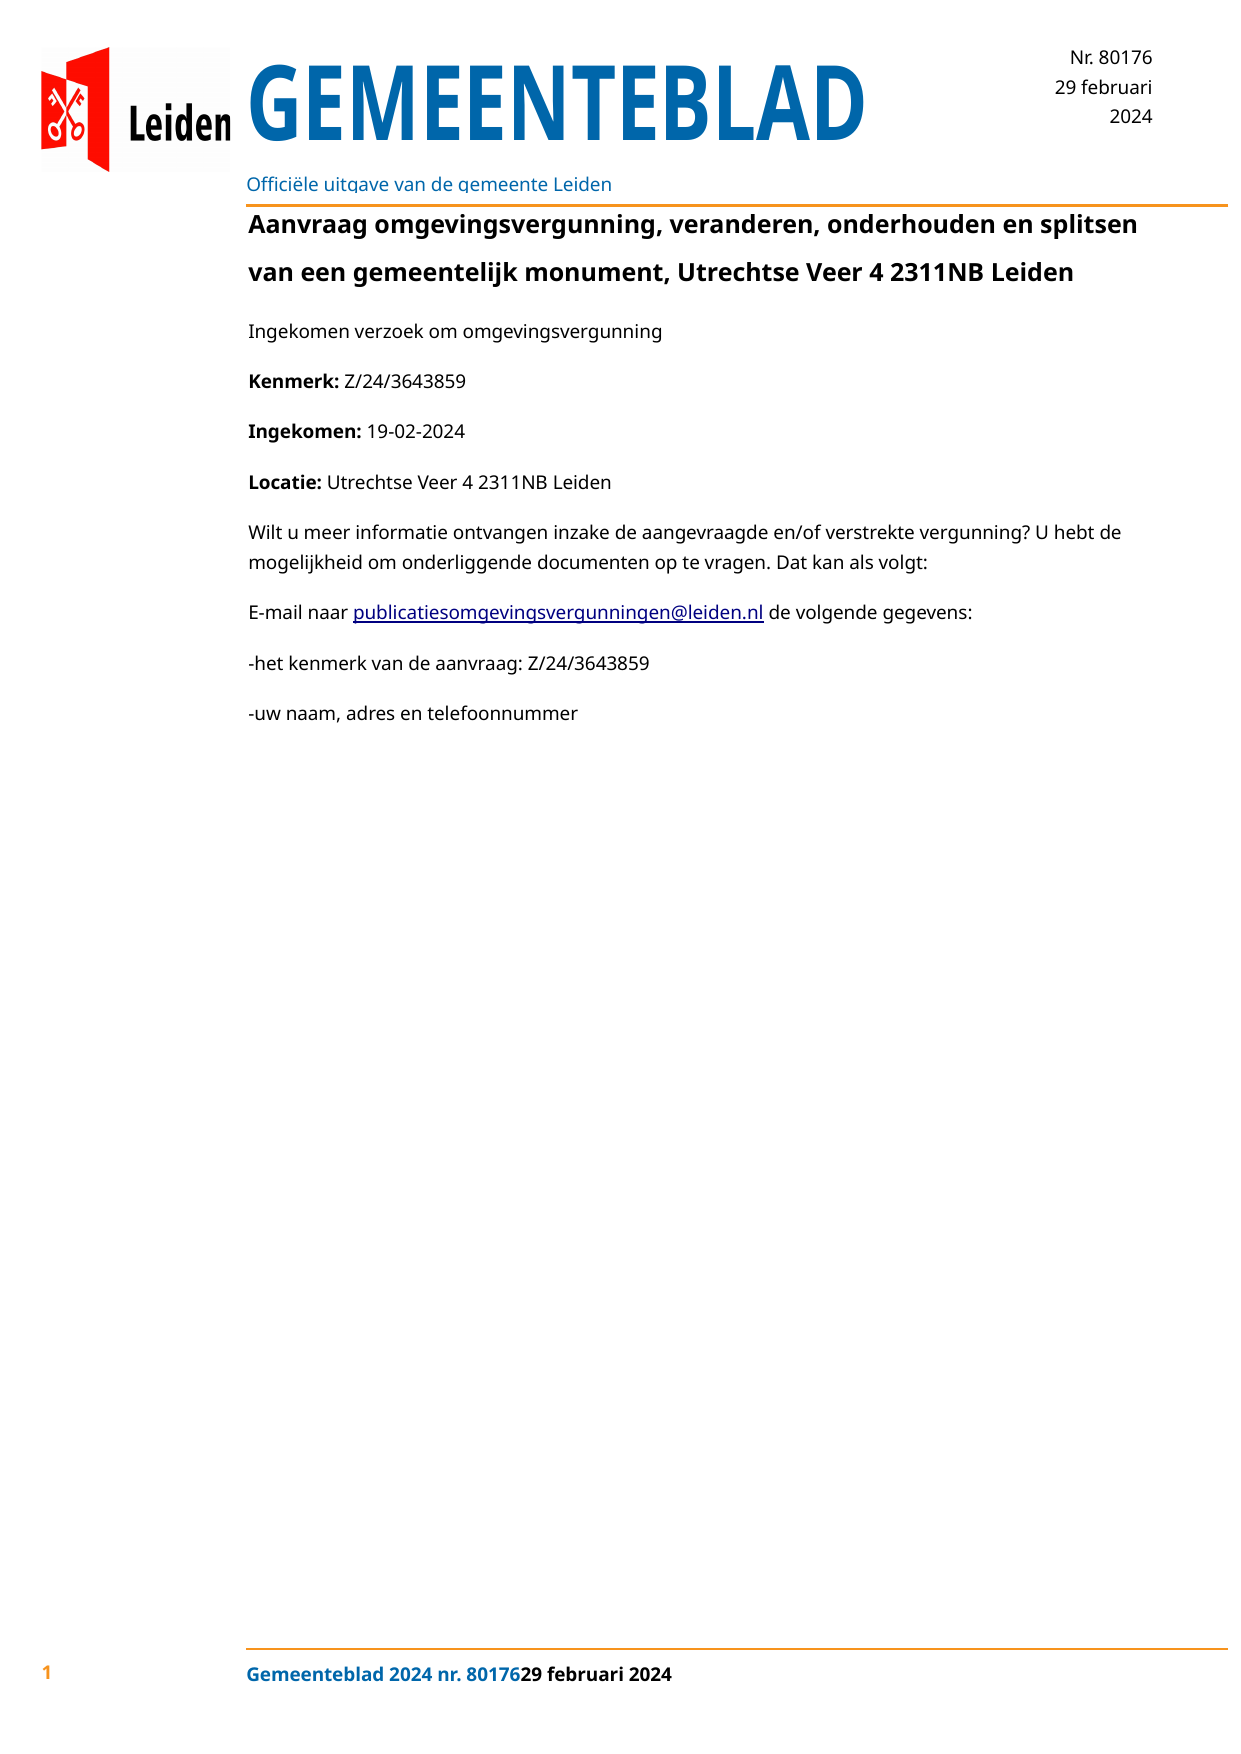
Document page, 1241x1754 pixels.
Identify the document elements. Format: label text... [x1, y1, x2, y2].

text Kenmerk: Z/24/3643859 [248, 368, 1152, 394]
text Locatie: Utrechtse Veer 4 2311NB Leiden [248, 469, 1152, 495]
text E-mail naar publicatiesomgevingsvergunningen@leiden.nl de volgende gegevens: [248, 599, 1152, 625]
picture [41, 47, 231, 172]
text Wilt u meer informatie ontvangen inzake de aangevraagde en/of verstrekte vergunning? U hebt de mogelijkheid om onderliggende documenten op te vragen. Dat kan als volgt: [248, 519, 1152, 575]
text Ingekomen verzoek om omgevingsvergunning [248, 318, 1152, 344]
text -uw naam, adres en telefoonnummer [248, 700, 1152, 726]
text -het kenmerk van de aanvraag: Z/24/3643859 [248, 650, 1152, 676]
text Ingekomen: 19-02-2024 [248, 419, 1152, 444]
text Aanvraag omgevingsvergunning, veranderen, onderhouden en splitsen van een gemeentelijk monument, Utrechtse Veer 4 2311NB Leiden [248, 207, 1152, 288]
